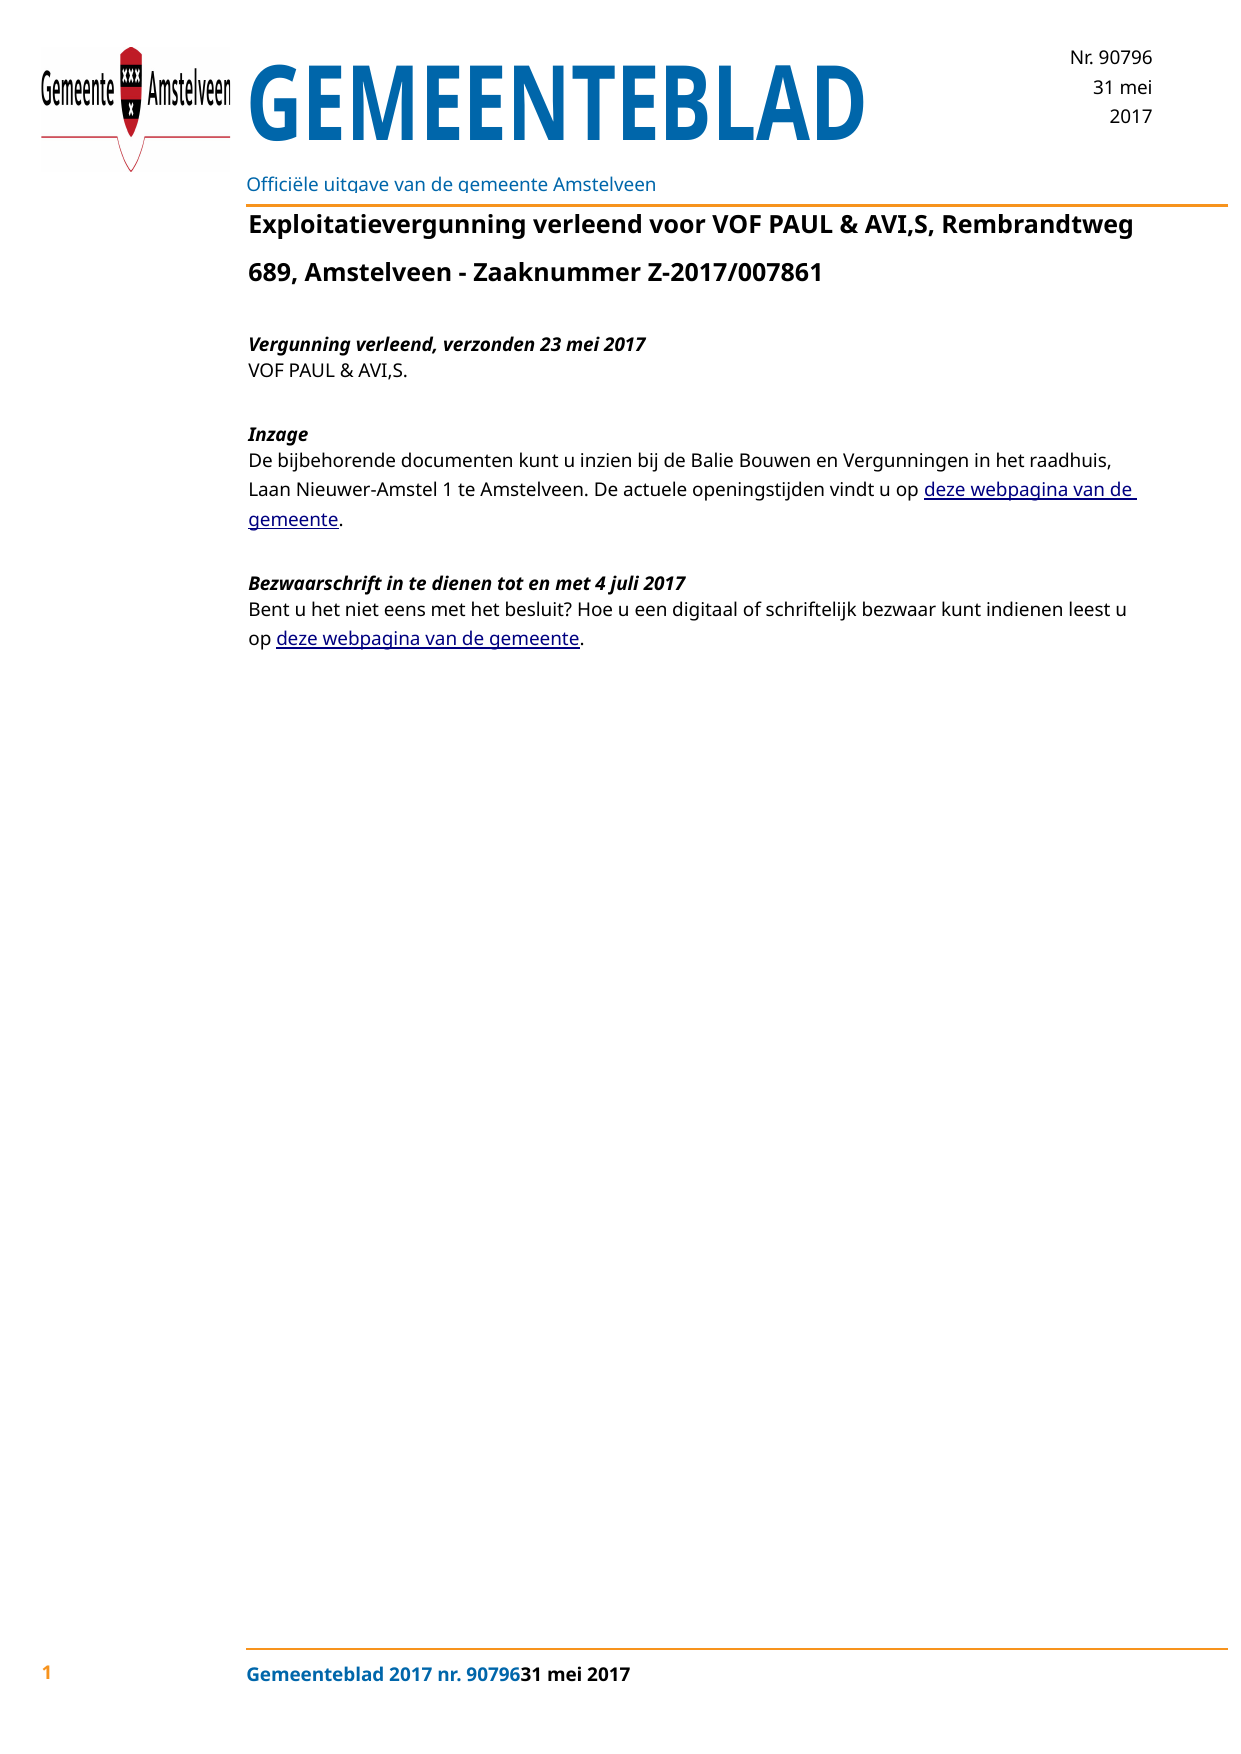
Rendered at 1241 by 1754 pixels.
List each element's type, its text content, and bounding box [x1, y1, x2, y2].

text Vergunning verleend, verzonden 23 mei 2017 [248, 331, 1152, 357]
text Exploitatievergunning verleend voor VOF PAUL & AVI,S, Rembrandtweg 689, Amstelveen - Zaaknummer Z-2017/007861 [248, 207, 1152, 288]
text Bezwaarschrift in te dienen tot en met 4 juli 2017 [248, 570, 1152, 596]
text De bijbehorende documenten kunt u inzien bij de Balie Bouwen en Vergunningen in het raadhuis, Laan Nieuwer-Amstel 1 te Amstelveen. De actuele openingstijden vindt u op deze webpagina van de gemeente. [248, 447, 1152, 532]
text Inzage [248, 421, 1152, 447]
text Bent u het niet eens met het besluit? Hoe u een digitaal of schriftelijk bezwaar kunt indienen leest u op deze webpagina van de gemeente. [248, 596, 1152, 651]
picture [41, 47, 231, 172]
text VOF PAUL & AVI,S. [248, 357, 1152, 383]
